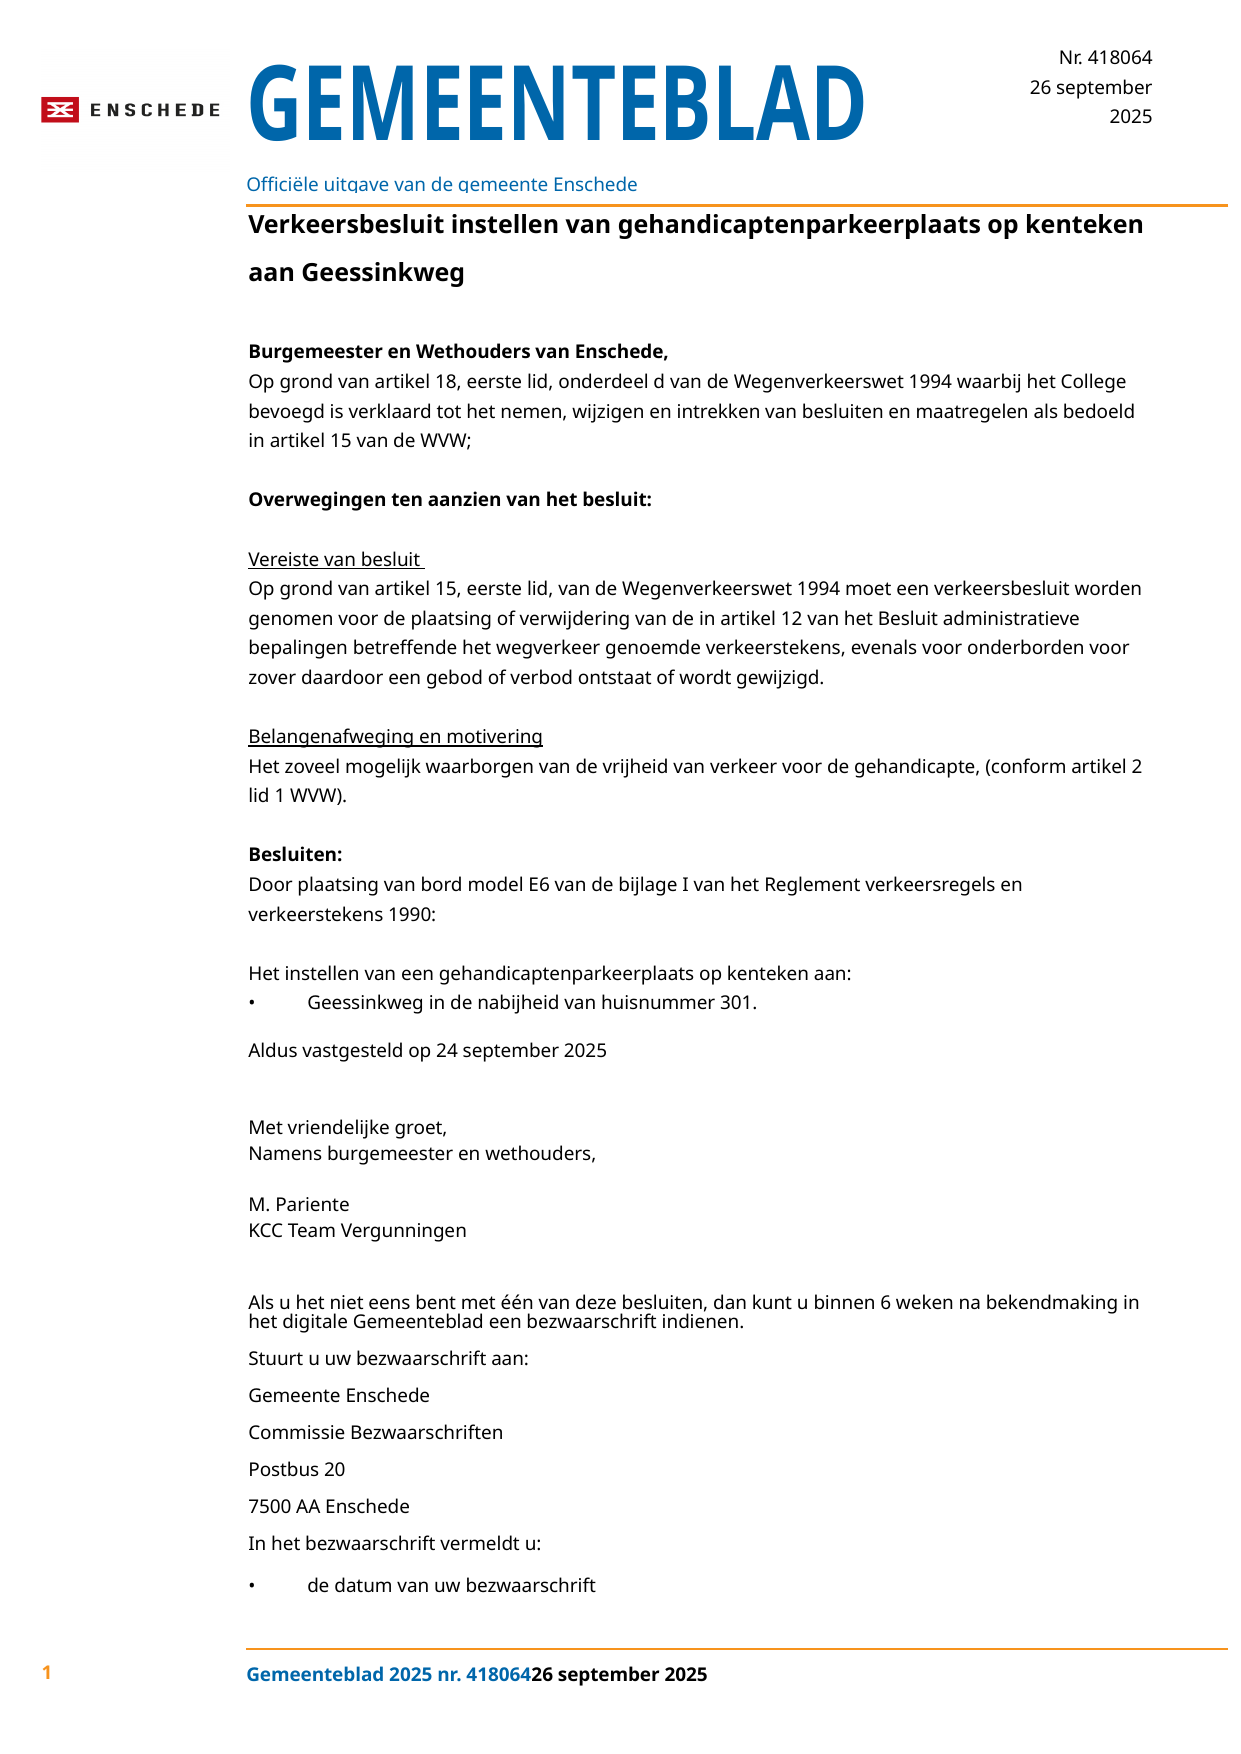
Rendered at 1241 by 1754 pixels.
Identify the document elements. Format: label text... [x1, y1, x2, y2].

text 7500 AA Enschede [248, 1498, 1152, 1517]
text KCC Team Vergunningen [248, 1217, 1152, 1243]
text Op grond van artikel 18, eerste lid, onderdeel d van de Wegenverkeerswet 1994 waarbij het College bevoegd is verklaard tot het nemen, wijzigen en intrekken van besluiten en maatregelen als bedoeld in artikel 15 van de WVW; [248, 368, 1152, 453]
text Door plaatsing van bord model E6 van de bijlage I van het Reglement verkeersregels en verkeerstekens 1990: [248, 871, 1152, 926]
list Geessinkweg in de nabijheid van huisnummer 301. [248, 989, 1152, 1015]
text Gemeente Enschede [248, 1387, 1152, 1406]
text Namens burgemeester en wethouders, [248, 1140, 1152, 1166]
text Vereiste van besluit [248, 546, 1152, 571]
picture [41, 47, 231, 172]
list de datum van uw bezwaarschrift [248, 1572, 1152, 1598]
text Besluiten: [248, 842, 1152, 867]
text Op grond van artikel 15, eerste lid, van de Wegenverkeerswet 1994 moet een verkeersbesluit worden genomen voor de plaatsing of verwijdering van de in artikel 12 van het Besluit administratieve bepalingen betreffende het wegverkeer genoemde verkeerstekens, evenals voor onderborden voor zover daardoor een gebod of verbod ontstaat of wordt gewijzigd. [248, 575, 1152, 690]
text Het instellen van een gehandicaptenparkeerplaats op kenteken aan: [248, 960, 1152, 986]
text Aldus vastgesteld op 24 september 2025 [248, 1037, 1152, 1063]
text Verkeersbesluit instellen van gehandicaptenparkeerplaats op kenteken aan Geessinkweg [248, 207, 1152, 288]
text Overwegingen ten aanzien van het besluit: [248, 487, 1152, 512]
text Commissie Bezwaarschriften [248, 1424, 1152, 1443]
text Het zoveel mogelijk waarborgen van de vrijheid van verkeer voor de gehandicapte, (conform artikel 2 lid 1 WVW). [248, 753, 1152, 808]
text Belangenafweging en motivering [248, 723, 1152, 749]
text M. Pariente [248, 1192, 1152, 1217]
text Burgemeester en Wethouders van Enschede, [248, 339, 1152, 364]
text In het bezwaarschrift vermeldt u: [248, 1535, 1152, 1554]
text Postbus 20 [248, 1461, 1152, 1480]
text Met vriendelijke groet, [248, 1114, 1152, 1140]
text Als u het niet eens bent met één van deze besluiten, dan kunt u binnen 6 weken na bekendmaking in het digitale Gemeenteblad een bezwaarschrift indienen. [248, 1294, 1152, 1332]
text Stuurt u uw bezwaarschrift aan: [248, 1350, 1152, 1369]
